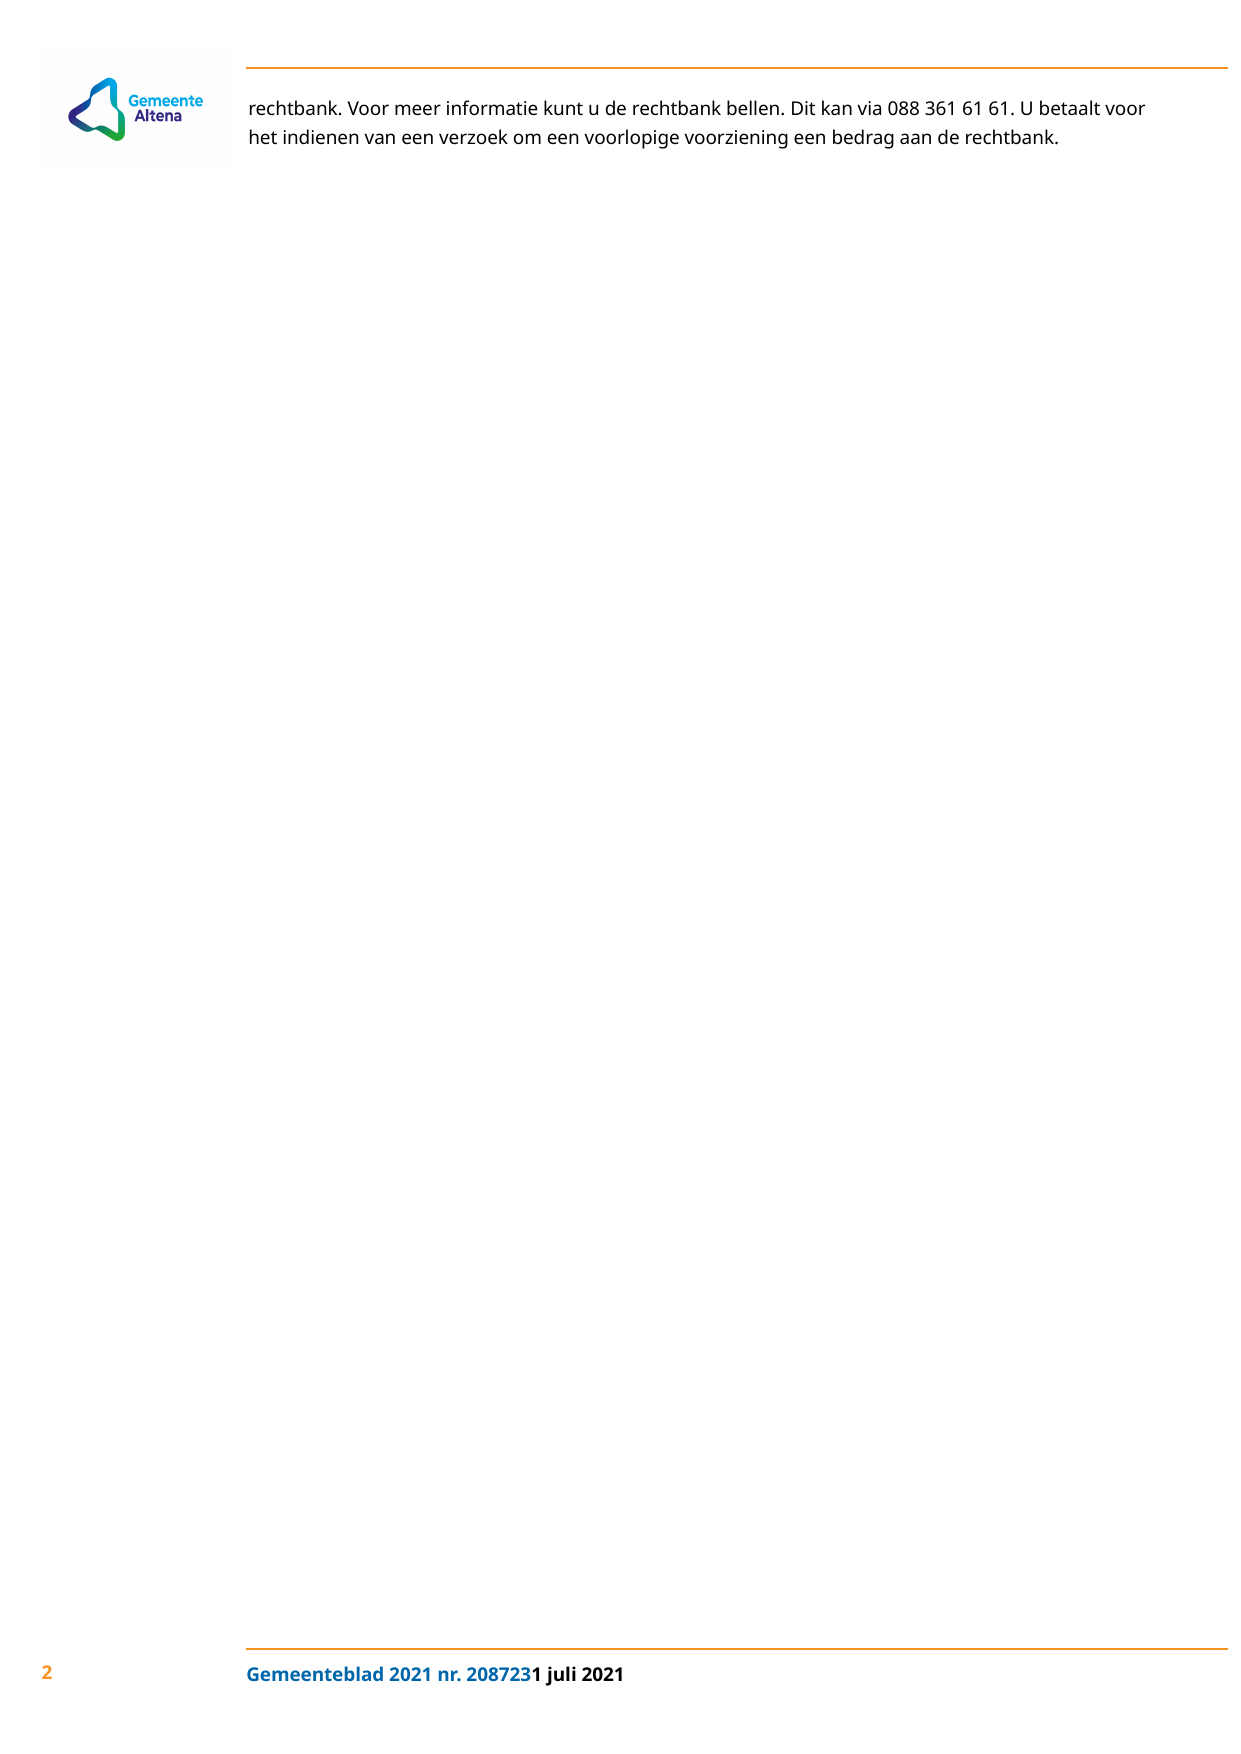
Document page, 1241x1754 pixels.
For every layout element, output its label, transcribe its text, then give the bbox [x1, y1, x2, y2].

text rechtbank. Voor meer informatie kunt u de rechtbank bellen. Dit kan via 088 361 61 61. U betaalt voor het indienen van een verzoek om een voorlopige voorziening een bedrag aan de rechtbank. [248, 95, 1152, 150]
picture [41, 47, 231, 172]
